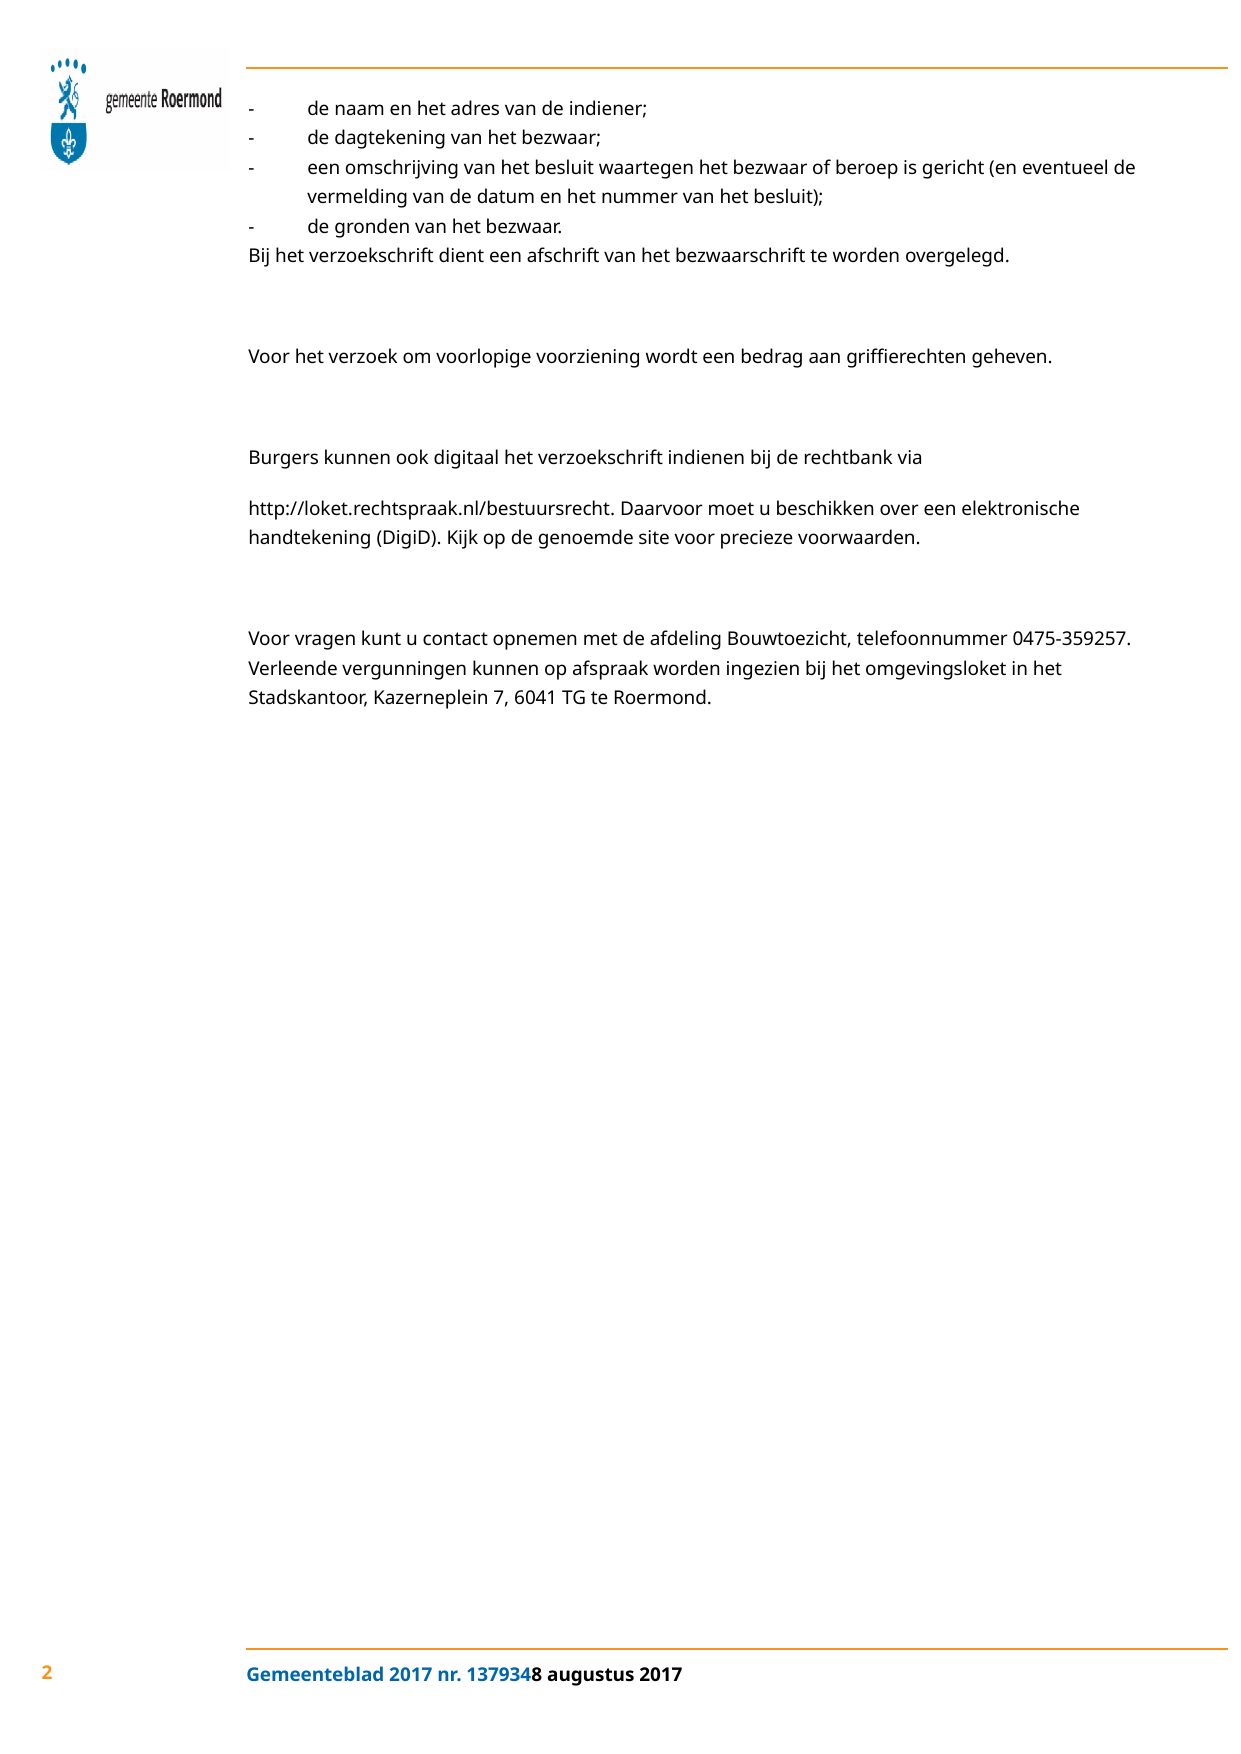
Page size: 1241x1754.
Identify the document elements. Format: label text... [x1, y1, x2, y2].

text Voor het verzoek om voorlopige voorziening wordt een bedrag aan griffierechten geheven. [248, 343, 1152, 369]
picture [41, 47, 231, 172]
list de naam en het adres van de indiener; [248, 95, 1152, 121]
list de dagtekening van het bezwaar; [248, 124, 1152, 150]
list de gronden van het bezwaar. [248, 213, 1152, 239]
text Bij het verzoekschrift dient een afschrift van het bezwaarschrift te worden overgelegd. [248, 243, 1152, 268]
text Burgers kunnen ook digitaal het verzoekschrift indienen bij de rechtbank via [248, 444, 1152, 470]
text Voor vragen kunt u contact opnemen met de afdeling Bouwtoezicht, telefoonnummer 0475-359257. Verleende vergunningen kunnen op afspraak worden ingezien bij het omgevingsloket in het Stadskantoor, Kazerneplein 7, 6041 TG te Roermond. [248, 625, 1152, 710]
text http://loket.rechtspraak.nl/bestuursrecht. Daarvoor moet u beschikken over een elektronische handtekening (DigiD). Kijk op de genoemde site voor precieze voorwaarden. [248, 495, 1152, 550]
list een omschrijving van het besluit waartegen het bezwaar of beroep is gericht (en eventueel de vermelding van de datum en het nummer van het besluit); [248, 154, 1152, 209]
